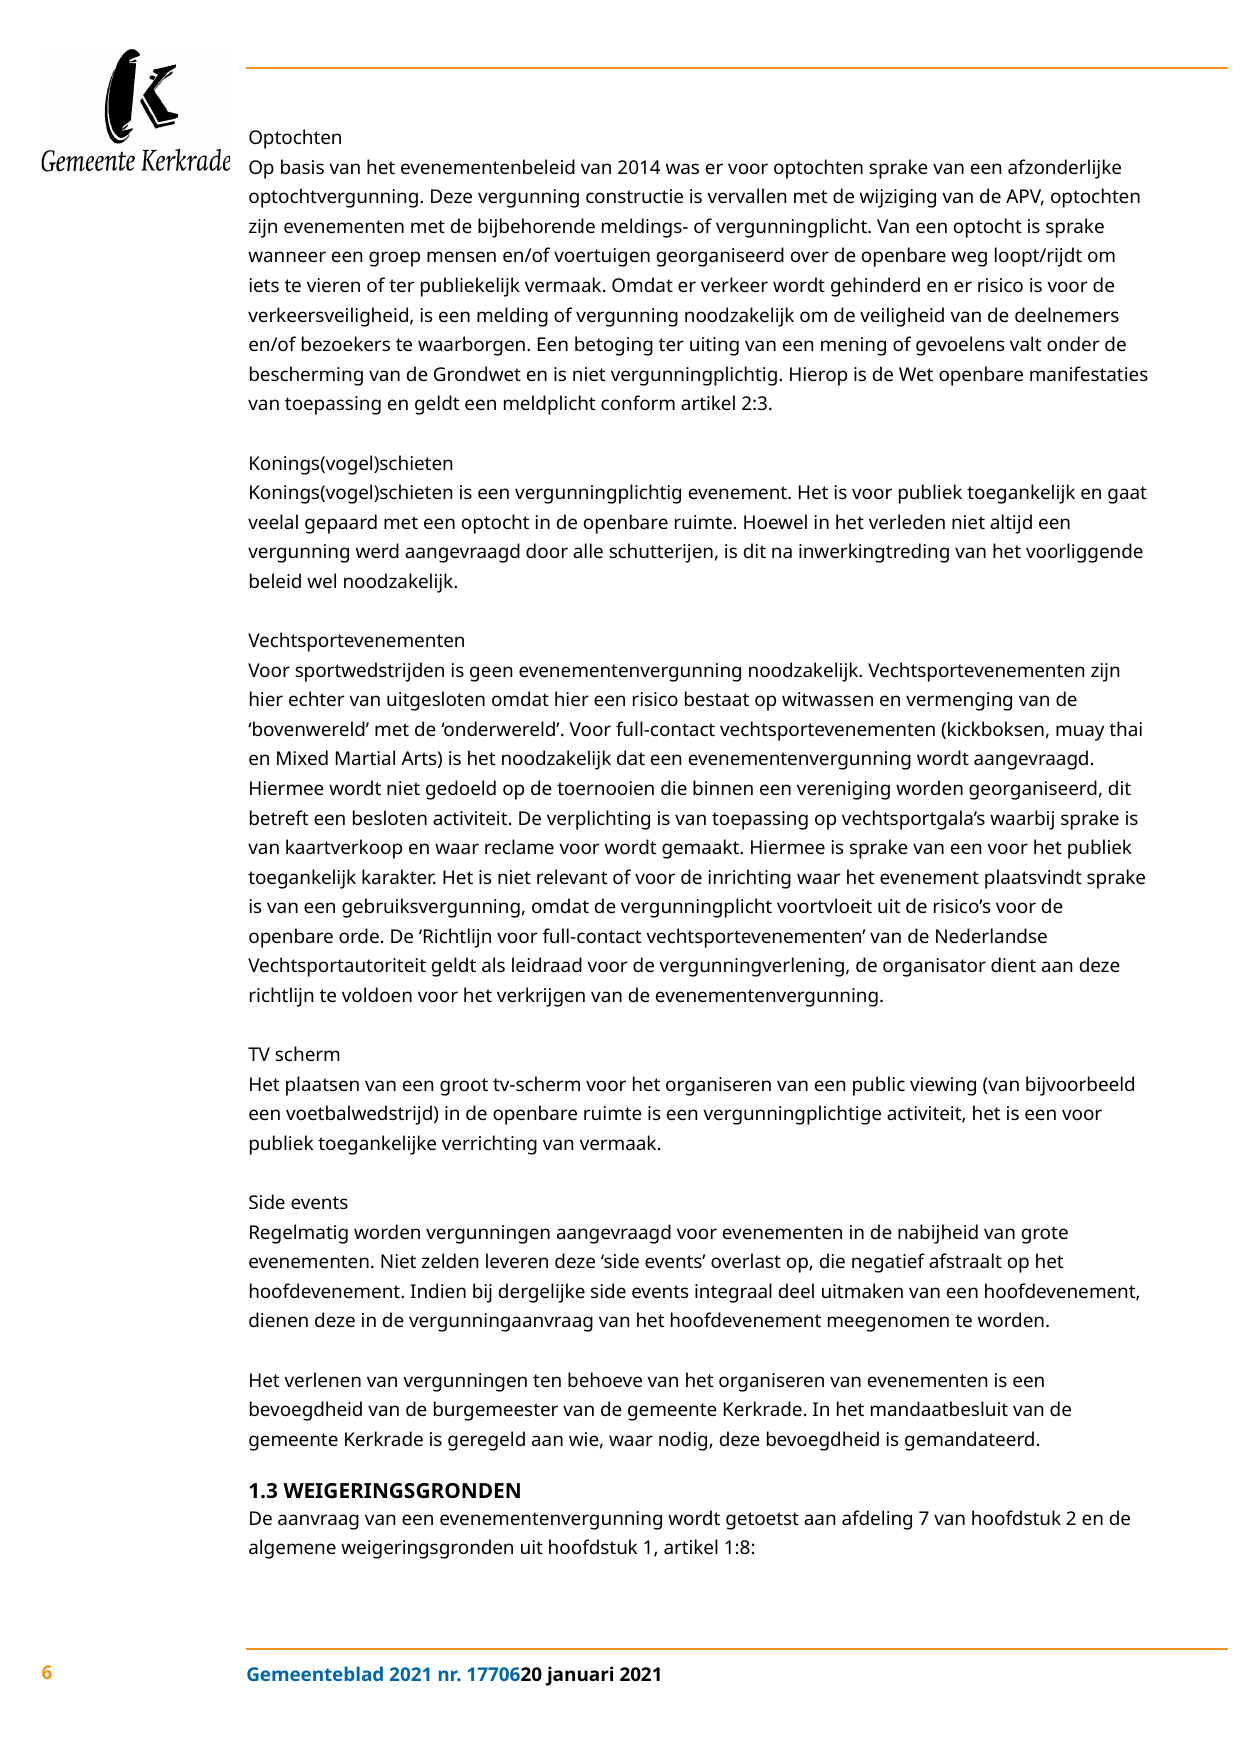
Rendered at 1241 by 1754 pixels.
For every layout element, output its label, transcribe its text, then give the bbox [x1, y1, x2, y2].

text 1.3 WEIGERINGSGRONDEN [248, 1476, 1152, 1505]
picture [41, 47, 231, 172]
text Side events [248, 1189, 1152, 1215]
text TV scherm [248, 1041, 1152, 1067]
text Voor sportwedstrijden is geen evenementenvergunning noodzakelijk. Vechtsportevenementen zijn hier echter van uitgesloten omdat hier een risico bestaat op witwassen en vermenging van de ‘bovenwereld’ met de ‘onderwereld’. Voor full-contact vechtsportevenementen (kickboksen, muay thai en Mixed Martial Arts) is het noodzakelijk dat een evenementenvergunning wordt aangevraagd. Hiermee wordt niet gedoeld op de toernooien die binnen een vereniging worden georganiseerd, dit betreft een besloten activiteit. De verplichting is van toepassing op vechtsportgala’s waarbij sprake is van kaartverkoop en waar reclame voor wordt gemaakt. Hiermee is sprake van een voor het publiek toegankelijk karakter. Het is niet relevant of voor de inrichting waar het evenement plaatsvindt sprake is van een gebruiksvergunning, omdat de vergunningplicht voortvloeit uit de risico’s voor de openbare orde. De ‘Richtlijn voor full-contact vechtsportevenementen’ van de Nederlandse Vechtsportautoriteit geldt als leidraad voor de vergunningverlening, de organisator dient aan deze richtlijn te voldoen voor het verkrijgen van de evenementenvergunning. [248, 657, 1152, 1008]
text De aanvraag van een evenementenvergunning wordt getoetst aan afdeling 7 van hoofdstuk 2 en de algemene weigeringsgronden uit hoofdstuk 1, artikel 1:8: [248, 1505, 1152, 1560]
text Het verlenen van vergunningen ten behoeve van het organiseren van evenementen is een bevoegdheid van de burgemeester van de gemeente Kerkrade. In het mandaatbesluit van de gemeente Kerkrade is geregeld aan wie, waar nodig, deze bevoegdheid is gemandateerd. [248, 1367, 1152, 1452]
text Het plaatsen van een groot tv-scherm voor het organiseren van een public viewing (van bijvoorbeeld een voetbalwedstrijd) in de openbare ruimte is een vergunningplichtige activiteit, het is een voor publiek toegankelijke verrichting van vermaak. [248, 1071, 1152, 1156]
text Vechtsportevenementen [248, 627, 1152, 653]
text Konings(vogel)schieten [248, 450, 1152, 476]
text Konings(vogel)schieten is een vergunningplichtig evenement. Het is voor publiek toegankelijk en gaat veelal gepaard met een optocht in de openbare ruimte. Hoewel in het verleden niet altijd een vergunning werd aangevraagd door alle schutterijen, is dit na inwerkingtreding van het voorliggende beleid wel noodzakelijk. [248, 479, 1152, 594]
text Regelmatig worden vergunningen aangevraagd voor evenementen in de nabijheid van grote evenementen. Niet zelden leveren deze ‘side events’ overlast op, die negatief afstraalt op het hoofdevenement. Indien bij dergelijke side events integraal deel uitmaken van een hoofdevenement, dienen deze in de vergunningaanvraag van het hoofdevenement meegenomen te worden. [248, 1219, 1152, 1333]
text Optochten [248, 124, 1152, 150]
text Op basis van het evenementenbeleid van 2014 was er voor optochten sprake van een afzonderlijke optochtvergunning. Deze vergunning constructie is vervallen met de wijziging van de APV, optochten zijn evenementen met de bijbehorende meldings- of vergunningplicht. Van een optocht is sprake wanneer een groep mensen en/of voertuigen georganiseerd over de openbare weg loopt/rijdt om iets te vieren of ter publiekelijk vermaak. Omdat er verkeer wordt gehinderd en er risico is voor de verkeersveiligheid, is een melding of vergunning noodzakelijk om de veiligheid van de deelnemers en/of bezoekers te waarborgen. Een betoging ter uiting van een mening of gevoelens valt onder de bescherming van de Grondwet en is niet vergunningplichtig. Hierop is de Wet openbare manifestaties van toepassing en geldt een meldplicht conform artikel 2:3. [248, 154, 1152, 416]
